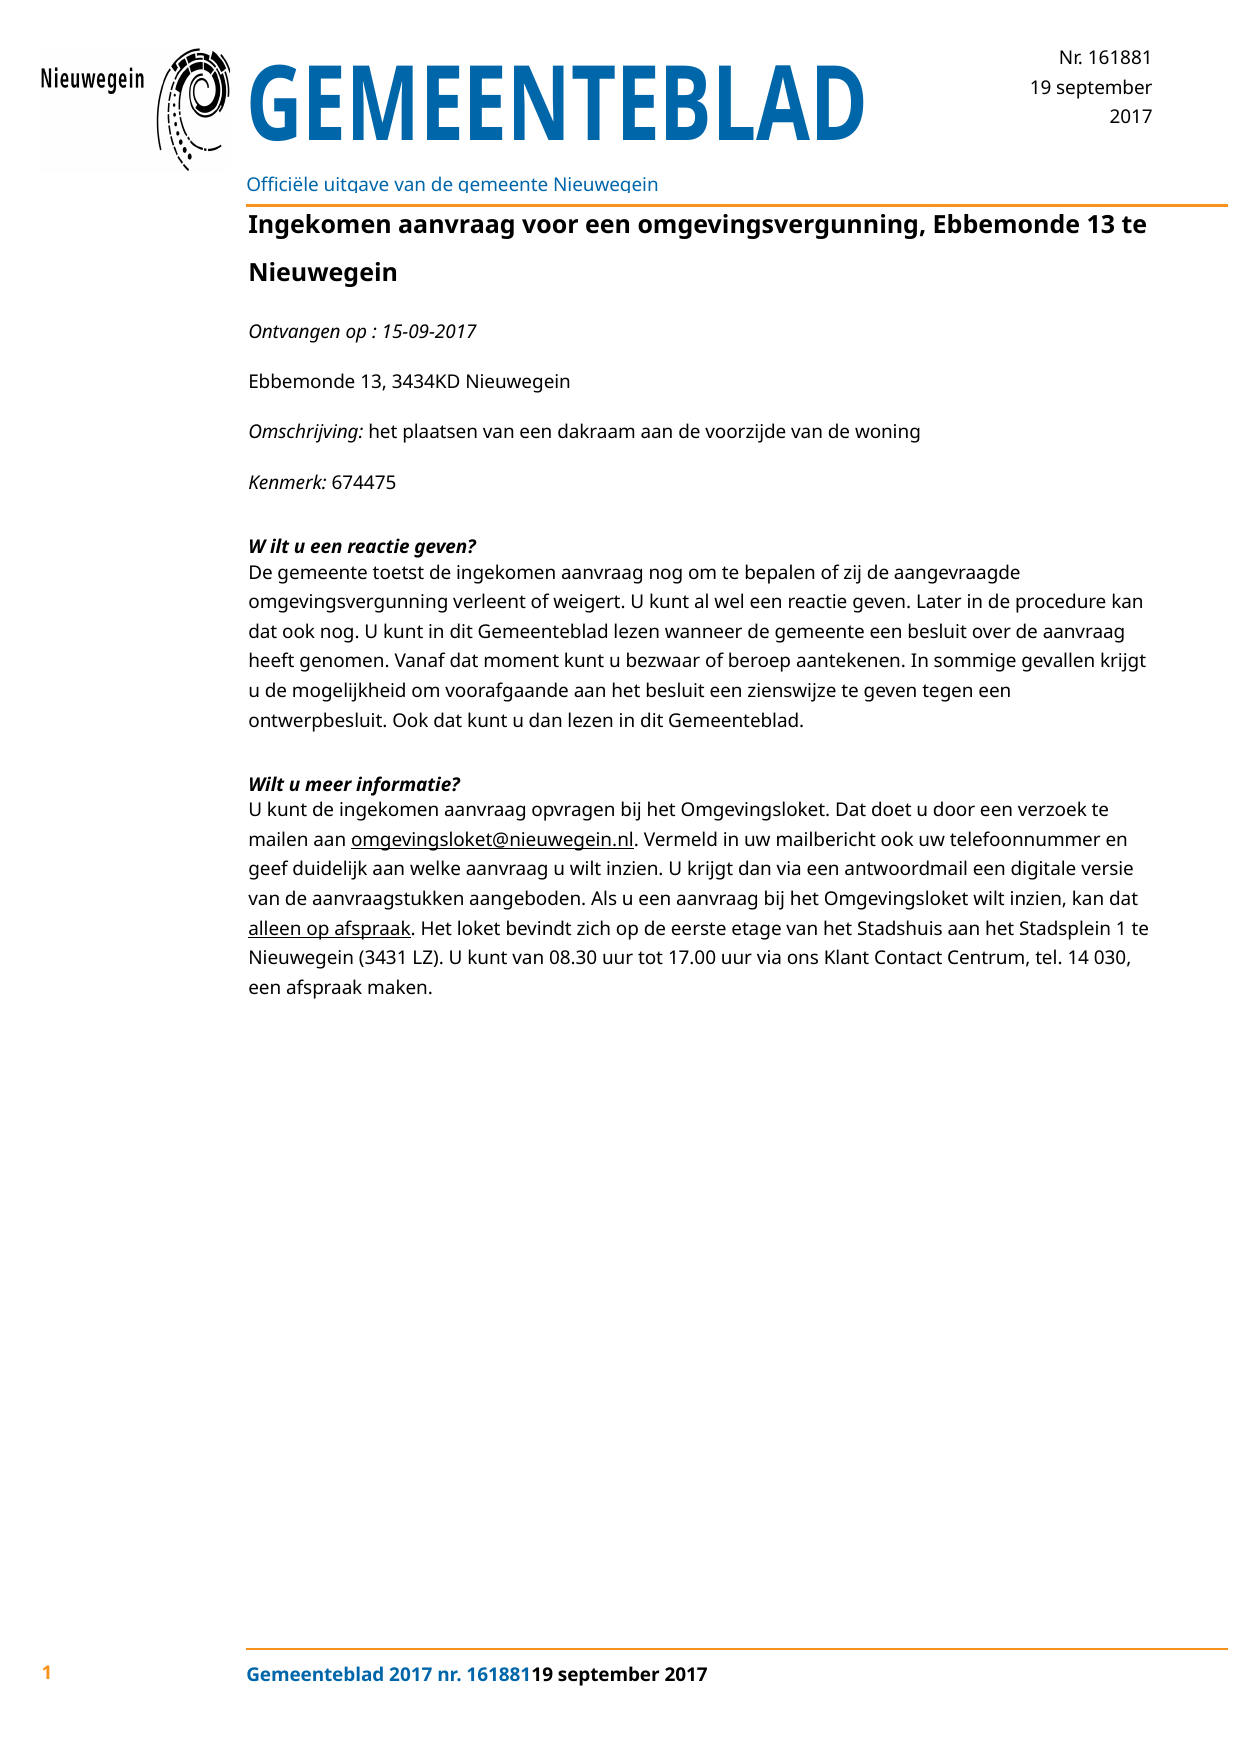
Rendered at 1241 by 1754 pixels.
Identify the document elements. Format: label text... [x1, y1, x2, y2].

text Wilt u meer informatie? [248, 771, 1152, 796]
text U kunt de ingekomen aanvraag opvragen bij het Omgevingsloket. Dat doet u door een verzoek te mailen aan omgevingsloket@nieuwegein.nl. Vermeld in uw mailbericht ook uw telefoonnummer en geef duidelijk aan welke aanvraag u wilt inzien. U krijgt dan via een antwoordmail een digitale versie van de aanvraagstukken aangeboden. Als u een aanvraag bij het Omgevingsloket wilt inzien, kan dat alleen op afspraak. Het loket bevindt zich op de eerste etage van het Stadshuis aan het Stadsplein 1 te Nieuwegein (3431 LZ). U kunt van 08.30 uur tot 17.00 uur via ons Klant Contact Centrum, tel. 14 030, een afspraak maken. [248, 796, 1152, 1000]
text Kenmerk: 674475 [248, 469, 1152, 495]
text Ingekomen aanvraag voor een omgevingsvergunning, Ebbemonde 13 te Nieuwegein [248, 207, 1152, 288]
picture [41, 47, 231, 172]
text Omschrijving: het plaatsen van een dakraam aan de voorzijde van de woning [248, 419, 1152, 444]
text De gemeente toetst de ingekomen aanvraag nog om te bepalen of zij de aangevraagde omgevingsvergunning verleent of weigert. U kunt al wel een reactie geven. Later in de procedure kan dat ook nog. U kunt in dit Gemeenteblad lezen wanneer de gemeente een besluit over de aanvraag heeft genomen. Vanaf dat moment kunt u bezwaar of beroep aantekenen. In sommige gevallen krijgt u de mogelijkheid om voorafgaande aan het besluit een zienswijze te geven tegen een ontwerpbesluit. Ook dat kunt u dan lezen in dit Gemeenteblad. [248, 559, 1152, 732]
text Ebbemonde 13, 3434KD Nieuwegein [248, 368, 1152, 394]
text W ilt u een reactie geven? [248, 533, 1152, 559]
text Ontvangen op : 15-09-2017 [248, 318, 1152, 344]
